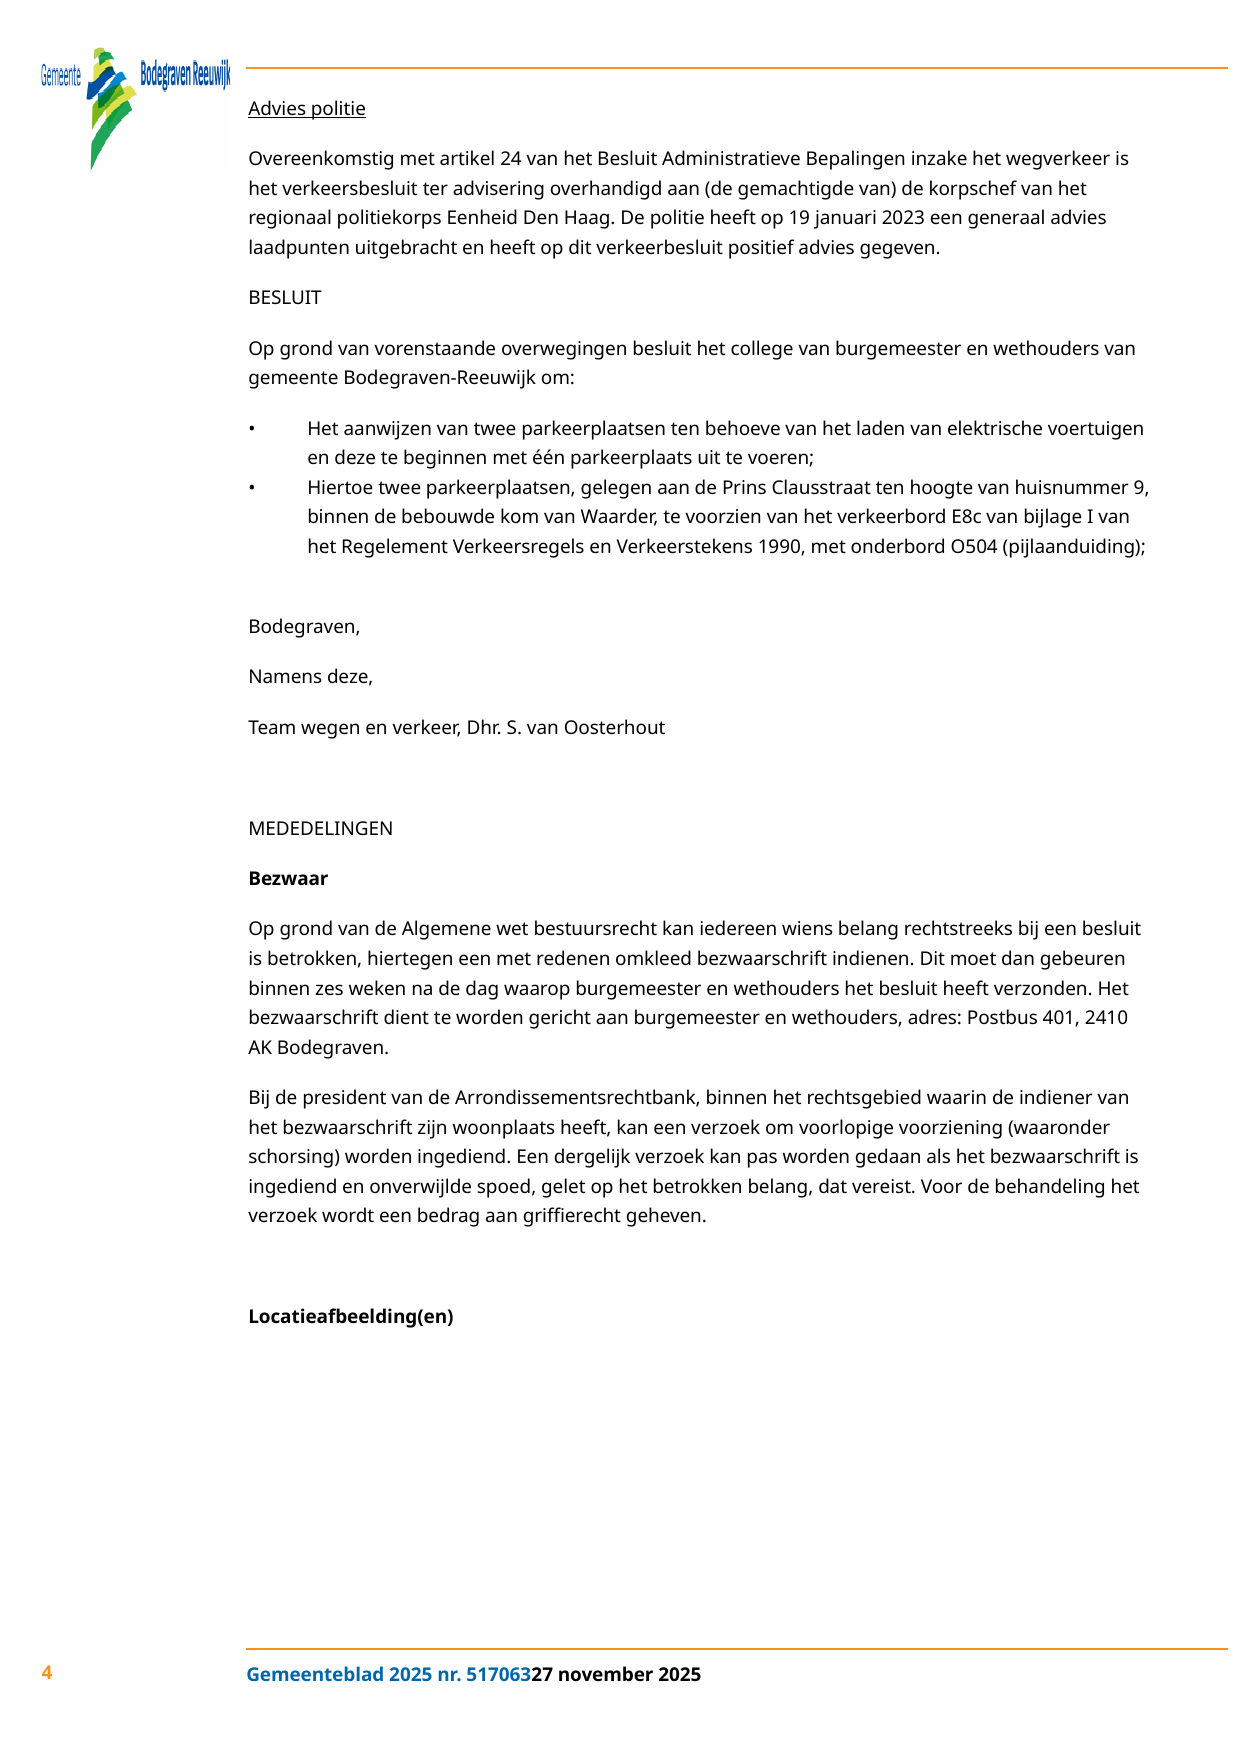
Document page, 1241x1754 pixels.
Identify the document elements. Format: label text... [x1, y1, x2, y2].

text Overeenkomstig met artikel 24 van het Besluit Administratieve Bepalingen inzake het wegverkeer is het verkeersbesluit ter advisering overhandigd aan (de gemachtigde van) de korpschef van het regionaal politiekorps Eenheid Den Haag. De politie heeft op 19 januari 2023 een generaal advies laadpunten uitgebracht en heeft op dit verkeerbesluit positief advies gegeven. [248, 145, 1152, 260]
text Bezwaar [248, 865, 1152, 891]
text Locatieafbeelding(en) [248, 1303, 1152, 1329]
list Het aanwijzen van twee parkeerplaatsen ten behoeve van het laden van elektrische voertuigen en deze te beginnen met één parkeerplaats uit te voeren; [248, 415, 1152, 470]
text MEDEDELINGEN [248, 815, 1152, 841]
text Advies politie [248, 95, 1152, 121]
picture [41, 47, 231, 172]
text Bodegraven, [248, 613, 1152, 639]
list Hiertoe twee parkeerplaatsen, gelegen aan de Prins Clausstraat ten hoogte van huisnummer 9, binnen de bebouwde kom van Waarder, te voorzien van het verkeerbord E8c van bijlage I van het Regelement Verkeersregels en Verkeerstekens 1990, met onderbord O504 (pijlaanduiding); [248, 474, 1152, 559]
text Namens deze, [248, 663, 1152, 689]
text Op grond van de Algemene wet bestuursrecht kan iedereen wiens belang rechtstreeks bij een besluit is betrokken, hiertegen een met redenen omkleed bezwaarschrift indienen. Dit moet dan gebeuren binnen zes weken na de dag waarop burgemeester en wethouders het besluit heeft verzonden. Het bezwaarschrift dient te worden gericht aan burgemeester en wethouders, adres: Postbus 401, 2410 AK Bodegraven. [248, 916, 1152, 1060]
text Team wegen en verkeer, Dhr. S. van Oosterhout [248, 714, 1152, 740]
text BESLUIT [248, 284, 1152, 310]
text Op grond van vorenstaande overwegingen besluit het college van burgemeester en wethouders van gemeente Bodegraven-Reeuwijk om: [248, 335, 1152, 390]
text Bij de president van de Arrondissementsrechtbank, binnen het rechtsgebied waarin de indiener van het bezwaarschrift zijn woonplaats heeft, kan een verzoek om voorlopige voorziening (waaronder schorsing) worden ingediend. Een dergelijk verzoek kan pas worden gedaan als het bezwaarschrift is ingediend en onverwijlde spoed, gelet op het betrokken belang, dat vereist. Voor de behandeling het verzoek wordt een bedrag aan griffierecht geheven. [248, 1084, 1152, 1228]
